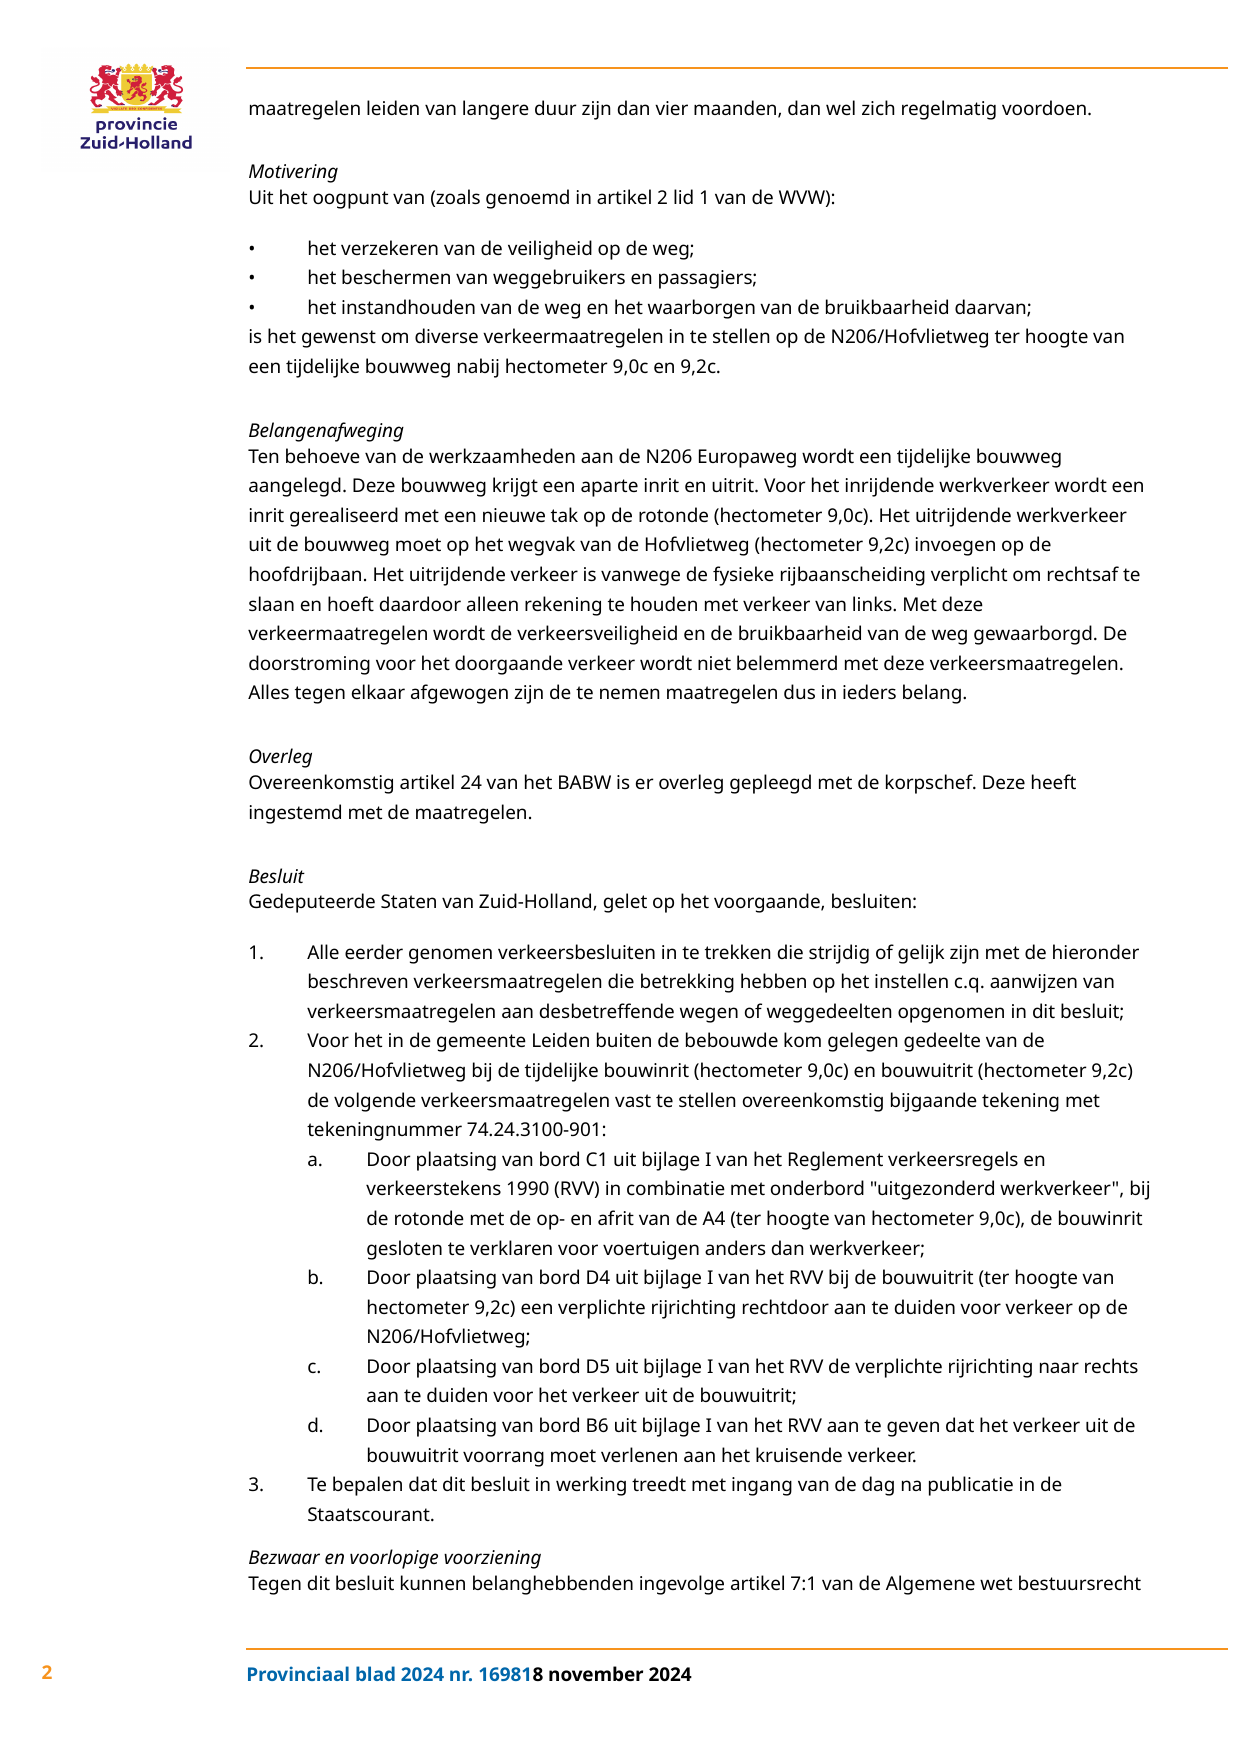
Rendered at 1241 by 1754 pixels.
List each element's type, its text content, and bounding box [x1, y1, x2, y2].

text Overeenkomstig artikel 24 van het BABW is er overleg gepleegd met de korpschef. Deze heeft ingestemd met de maatregelen. [248, 769, 1152, 824]
text Gedeputeerde Staten van Zuid-Holland, gelet op het voorgaande, besluiten: [248, 888, 1152, 914]
text is het gewenst om diverse verkeermaatregelen in te stellen op de N206/Hofvlietweg ter hoogte van een tijdelijke bouwweg nabij hectometer 9,0c en 9,2c. [248, 324, 1152, 379]
text Belangenafweging [248, 417, 1152, 443]
text maatregelen leiden van langere duur zijn dan vier maanden, dan wel zich regelmatig voordoen. [248, 95, 1152, 121]
list Door plaatsing van bord B6 uit bijlage I van het RVV aan te geven dat het verkeer uit de bouwuitrit voorrang moet verlenen aan het kruisende verkeer. [307, 1412, 1152, 1468]
text Ten behoeve van de werkzaamheden aan de N206 Europaweg wordt een tijdelijke bouwweg aangelegd. Deze bouwweg krijgt een aparte inrit en uitrit. Voor het inrijdende werkverkeer wordt een inrit gerealiseerd met een nieuwe tak op de rotonde (hectometer 9,0c). Het uitrijdende werkverkeer uit de bouwweg moet op het wegvak van de Hofvlietweg (hectometer 9,2c) invoegen op de hoofdrijbaan. Het uitrijdende verkeer is vanwege de fysieke rijbaanscheiding verplicht om rechtsaf te slaan en hoeft daardoor alleen rekening te houden met verkeer van links. Met deze verkeermaatregelen wordt de verkeersveiligheid en de bruikbaarheid van de weg gewaarborgd. De doorstroming voor het doorgaande verkeer wordt niet belemmerd met deze verkeersmaatregelen. Alles tegen elkaar afgewogen zijn de te nemen maatregelen dus in ieders belang. [248, 443, 1152, 705]
text Bezwaar en voorlopige voorziening [248, 1544, 1152, 1570]
list Door plaatsing van bord D5 uit bijlage I van het RVV de verplichte rijrichting naar rechts aan te duiden voor het verkeer uit de bouwuitrit; [307, 1353, 1152, 1408]
list Voor het in de gemeente Leiden buiten de bebouwde kom gelegen gedeelte van de N206/Hofvlietweg bij de tijdelijke bouwinrit (hectometer 9,0c) en bouwuitrit (hectometer 9,2c) de volgende verkeersmaatregelen vast te stellen overeenkomstig bijgaande tekening met tekeningnummer 74.24.3100-901: [248, 1028, 1152, 1142]
text Overleg [248, 743, 1152, 769]
text Besluit [248, 863, 1152, 888]
list Alle eerder genomen verkeersbesluiten in te trekken die strijdig of gelijk zijn met de hieronder beschreven verkeersmaatregelen die betrekking hebben op het instellen c.q. aanwijzen van verkeersmaatregelen aan desbetreffende wegen of weggedeelten opgenomen in dit besluit; [248, 939, 1152, 1024]
list het beschermen van weggebruikers en passagiers; [248, 264, 1152, 290]
text Uit het oogpunt van (zoals genoemd in artikel 2 lid 1 van de WVW): [248, 184, 1152, 210]
list het verzekeren van de veiligheid op de weg; [248, 235, 1152, 261]
picture [41, 47, 231, 172]
list het instandhouden van de weg en het waarborgen van de bruikbaarheid daarvan; [248, 294, 1152, 320]
list Door plaatsing van bord C1 uit bijlage I van het Reglement verkeersregels en verkeerstekens 1990 (RVV) in combinatie met onderbord "uitgezonderd werkverkeer", bij de rotonde met de op- en afrit van de A4 (ter hoogte van hectometer 9,0c), de bouwinrit gesloten te verklaren voor voertuigen anders dan werkverkeer; [307, 1146, 1152, 1261]
text Motivering [248, 159, 1152, 184]
text Tegen dit besluit kunnen belanghebbenden ingevolge artikel 7:1 van de Algemene wet bestuursrecht [248, 1570, 1152, 1596]
list Door plaatsing van bord D4 uit bijlage I van het RVV bij de bouwuitrit (ter hoogte van hectometer 9,2c) een verplichte rijrichting rechtdoor aan te duiden voor verkeer op de N206/Hofvlietweg; [307, 1264, 1152, 1349]
list Te bepalen dat dit besluit in werking treedt met ingang van de dag na publicatie in de Staatscourant. [248, 1471, 1152, 1527]
